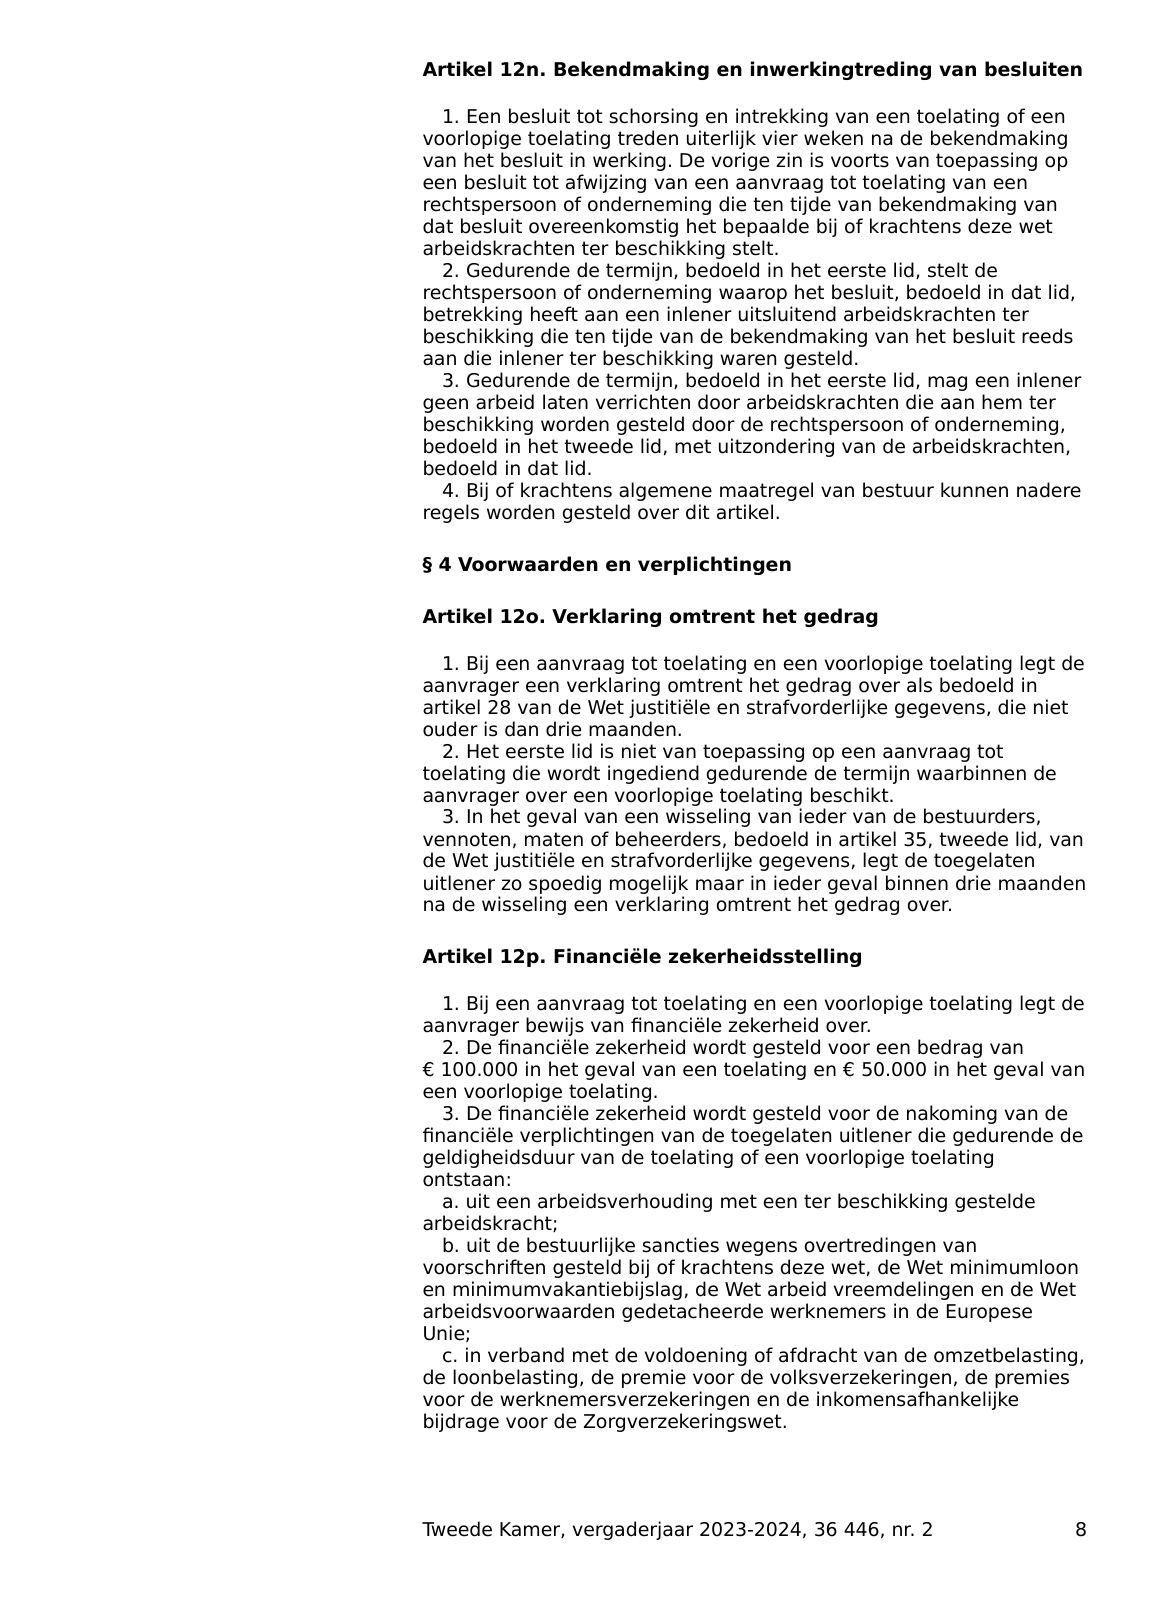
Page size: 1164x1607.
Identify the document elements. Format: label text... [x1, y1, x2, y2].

text b. uit de bestuurlijke sancties wegens overtredingen van voorschriften gesteld bij of krachtens deze wet, de Wet minimumloon en minimumvakantiebijslag, de Wet arbeid vreemdelingen en de Wet arbeidsvoorwaarden gedetacheerde werknemers in de Europese Unie; [422, 1235, 1087, 1345]
text 2. Het eerste lid is niet van toepassing op een aanvraag tot toelating die wordt ingediend gedurende de termijn waarbinnen de aanvrager over een voorlopige toelating beschikt. [422, 741, 1087, 806]
text 1. Een besluit tot schorsing en intrekking van een toelating of een voorlopige toelating treden uiterlijk vier weken na de bekendmaking van het besluit in werking. De vorige zin is voorts van toepassing op een besluit tot afwijzing van een aanvraag tot toelating van een rechtspersoon of onderneming die ten tijde van bekendmaking van dat besluit overeenkomstig het bepaalde bij of krachtens deze wet arbeidskrachten ter beschikking stelt. [422, 106, 1087, 260]
text a. uit een arbeidsverhouding met een ter beschikking gestelde arbeidskracht; [422, 1191, 1087, 1235]
subtitle Artikel 12p. Financiële zekerheidsstelling [422, 946, 1087, 968]
text 2. De financiële zekerheid wordt gesteld voor een bedrag van € 100.000 in het geval van een toelating en € 50.000 in het geval van een voorlopige toelating. [422, 1037, 1087, 1103]
text 1. Bij een aanvraag tot toelating en een voorlopige toelating legt de aanvrager een verklaring omtrent het gedrag over als bedoeld in artikel 28 van de Wet justitiële en strafvorderlijke gegevens, die niet ouder is dan drie maanden. [422, 653, 1087, 741]
subtitle Artikel 12o. Verklaring omtrent het gedrag [422, 606, 1087, 628]
text 1. Bij een aanvraag tot toelating en een voorlopige toelating legt de aanvrager bewijs van financiële zekerheid over. [422, 993, 1087, 1037]
text 3. In het geval van een wisseling van ieder van de bestuurders, vennoten, maten of beheerders, bedoeld in artikel 35, tweede lid, van de Wet justitiële en strafvorderlijke gegevens, legt de toegelaten uitlener zo spoedig mogelijk maar in ieder geval binnen drie maanden na de wisseling een verklaring omtrent het gedrag over. [422, 806, 1087, 916]
subtitle § 4 Voorwaarden en verplichtingen [422, 554, 1087, 576]
text 3. De financiële zekerheid wordt gesteld voor de nakoming van de financiële verplichtingen van de toegelaten uitlener die gedurende de geldigheidsduur van de toelating of een voorlopige toelating ontstaan: [422, 1103, 1087, 1191]
text 3. Gedurende de termijn, bedoeld in het eerste lid, mag een inlener geen arbeid laten verrichten door arbeidskrachten die aan hem ter beschikking worden gesteld door de rechtspersoon of onderneming, bedoeld in het tweede lid, met uitzondering van de arbeidskrachten, bedoeld in dat lid. [422, 370, 1087, 480]
subtitle Artikel 12n. Bekendmaking en inwerkingtreding van besluiten [422, 59, 1087, 81]
text c. in verband met de voldoening of afdracht van de omzetbelasting, de loonbelasting, de premie voor de volksverzekeringen, de premies voor de werknemersverzekeringen en de inkomensafhankelijke bijdrage voor de Zorgverzekeringswet. [422, 1345, 1087, 1433]
text 4. Bij of krachtens algemene maatregel van bestuur kunnen nadere regels worden gesteld over dit artikel. [422, 480, 1087, 524]
text 2. Gedurende de termijn, bedoeld in het eerste lid, stelt de rechtspersoon of onderneming waarop het besluit, bedoeld in dat lid, betrekking heeft aan een inlener uitsluitend arbeidskrachten ter beschikking die ten tijde van de bekendmaking van het besluit reeds aan die inlener ter beschikking waren gesteld. [422, 260, 1087, 370]
